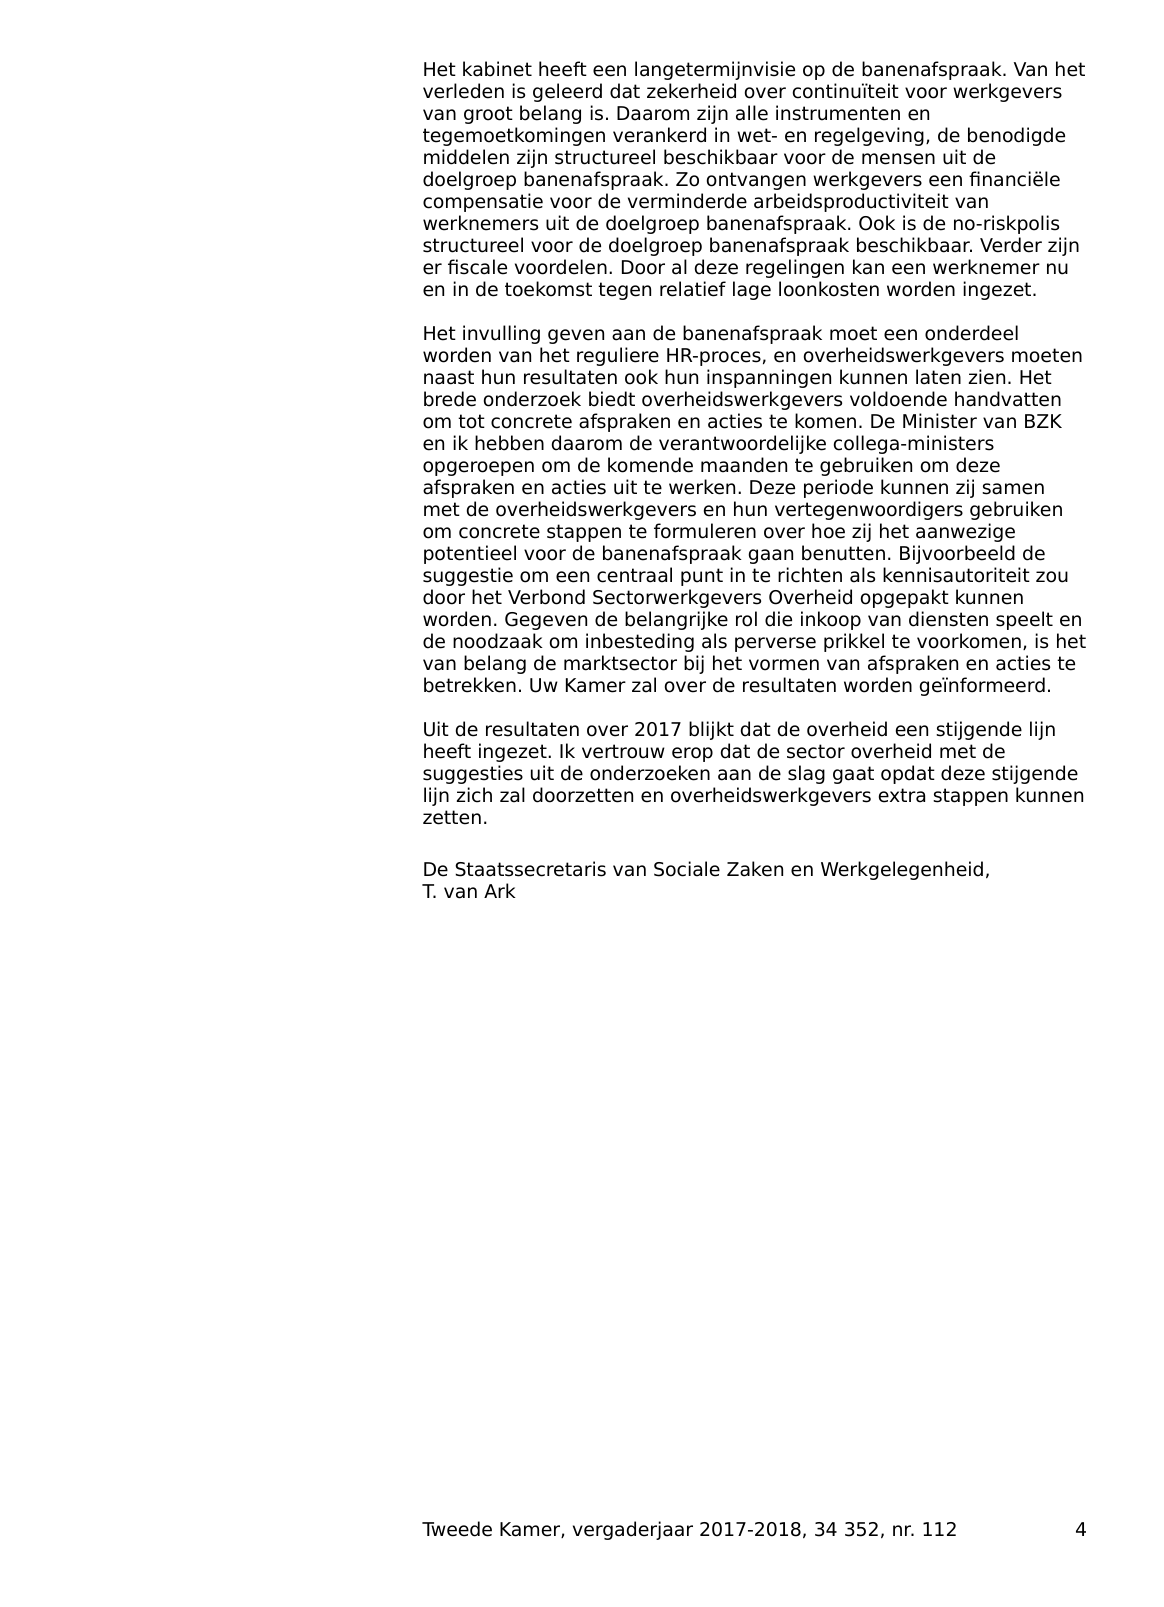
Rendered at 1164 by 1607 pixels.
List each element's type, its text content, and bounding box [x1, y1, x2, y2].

text Het invulling geven aan de banenafspraak moet een onderdeel worden van het reguliere HR-proces, en overheidswerkgevers moeten naast hun resultaten ook hun inspanningen kunnen laten zien. Het brede onderzoek biedt overheidswerkgevers voldoende handvatten om tot concrete afspraken en acties te komen. De Minister van BZK en ik hebben daarom de verantwoordelijke collega-ministers opgeroepen om de komende maanden te gebruiken om deze afspraken en acties uit te werken. Deze periode kunnen zij samen met de overheidswerkgevers en hun vertegenwoordigers gebruiken om concrete stappen te formuleren over hoe zij het aanwezige potentieel voor de banenafspraak gaan benutten. Bijvoorbeeld de suggestie om een centraal punt in te richten als kennisautoriteit zou door het Verbond Sectorwerkgevers Overheid opgepakt kunnen worden. Gegeven de belangrijke rol die inkoop van diensten speelt en de noodzaak om inbesteding als perverse prikkel te voorkomen, is het van belang de marktsector bij het vormen van afspraken en acties te betrekken. Uw Kamer zal over de resultaten worden geïnformeerd. [422, 323, 1087, 697]
text Het kabinet heeft een langetermijnvisie op de banenafspraak. Van het verleden is geleerd dat zekerheid over continuïteit voor werkgevers van groot belang is. Daarom zijn alle instrumenten en tegemoetkomingen verankerd in wet- en regelgeving, de benodigde middelen zijn structureel beschikbaar voor de mensen uit de doelgroep banenafspraak. Zo ontvangen werkgevers een financiële compensatie voor de verminderde arbeidsproductiviteit van werknemers uit de doelgroep banenafspraak. Ook is de no-riskpolis structureel voor de doelgroep banenafspraak beschikbaar. Verder zijn er fiscale voordelen. Door al deze regelingen kan een werknemer nu en in de toekomst tegen relatief lage loonkosten worden ingezet. [422, 59, 1087, 301]
text Uit de resultaten over 2017 blijkt dat de overheid een stijgende lijn heeft ingezet. Ik vertrouw erop dat de sector overheid met de suggesties uit de onderzoeken aan de slag gaat opdat deze stijgende lijn zich zal doorzetten en overheidswerkgevers extra stappen kunnen zetten. [422, 719, 1087, 829]
text De Staatssecretaris van Sociale Zaken en Werkgelegenheid, T. van Ark [422, 859, 1087, 903]
